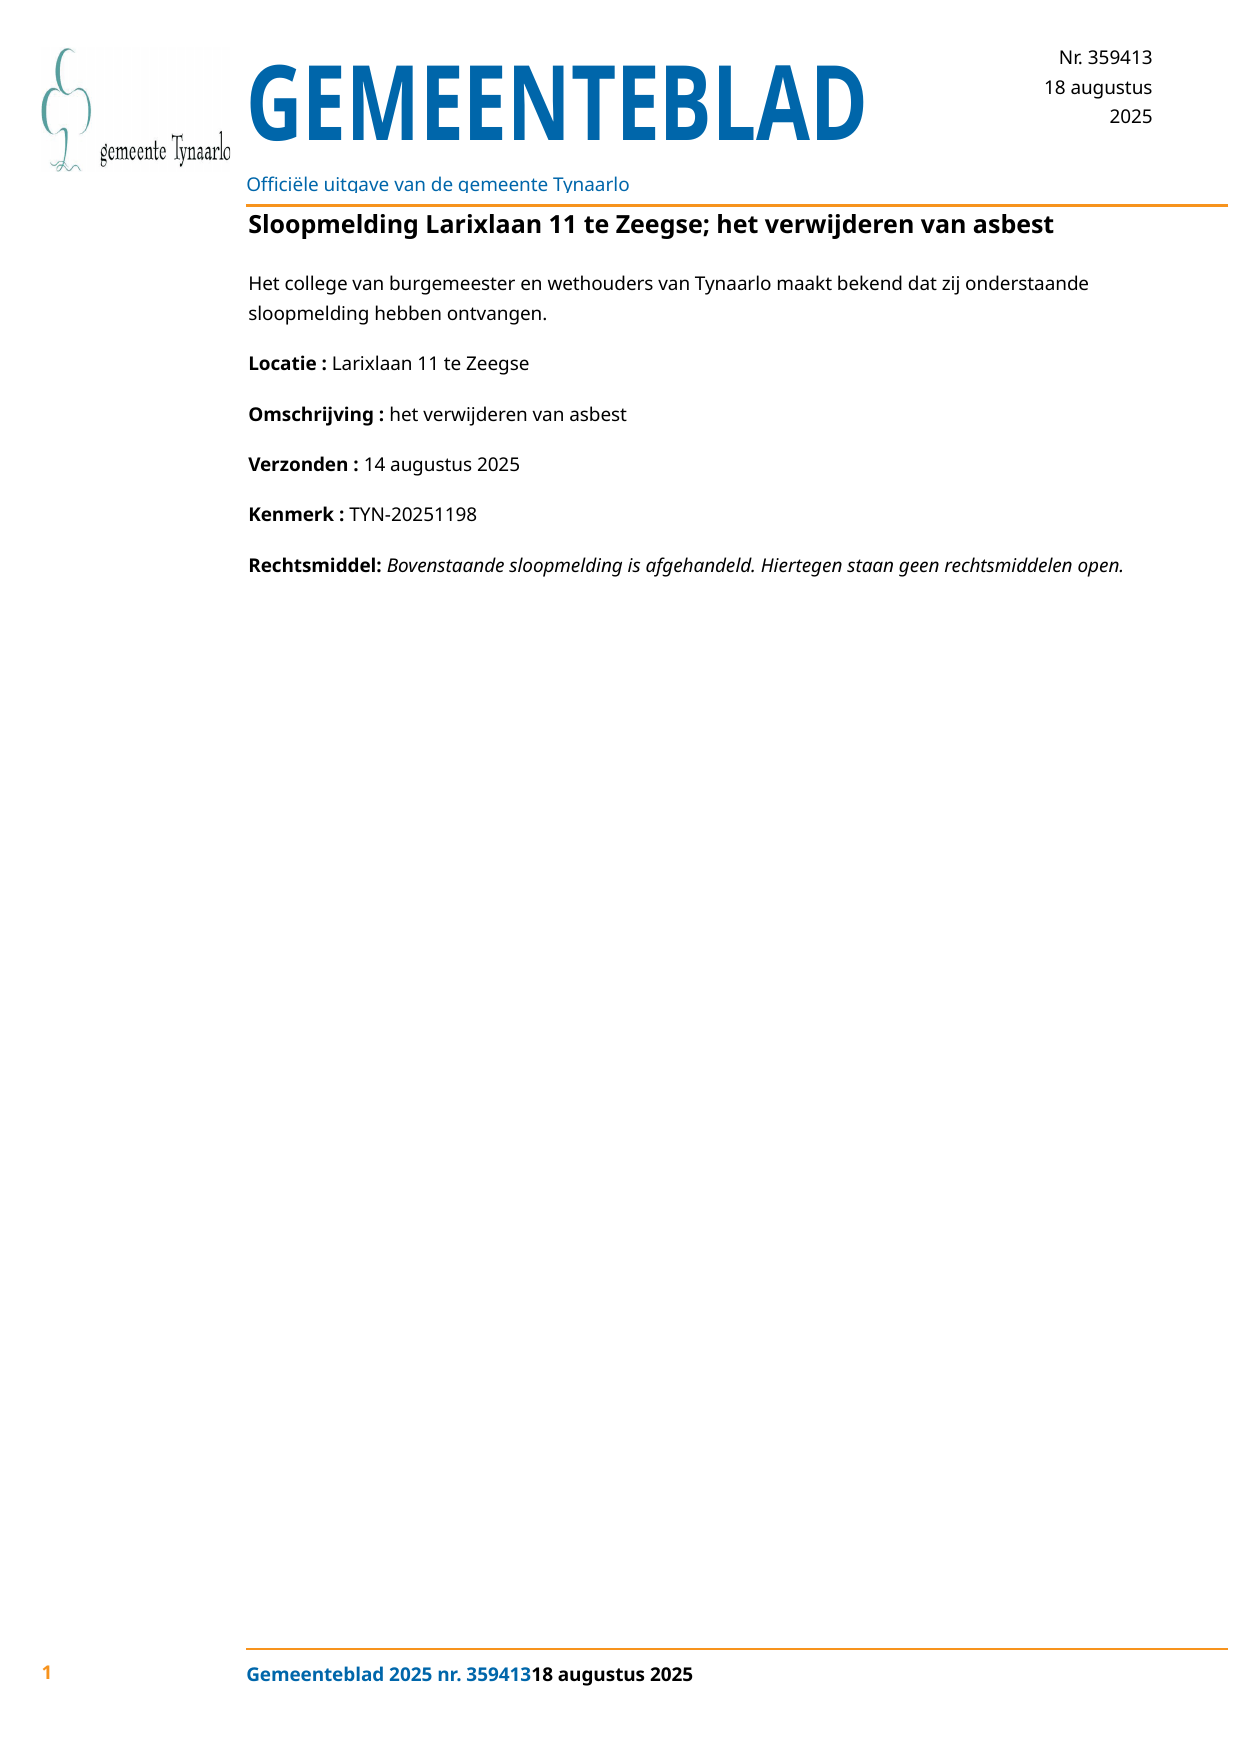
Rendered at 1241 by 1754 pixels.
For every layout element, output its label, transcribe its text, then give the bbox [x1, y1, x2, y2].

text Kenmerk : TYN-20251198 [248, 502, 1152, 527]
text Locatie : Larixlaan 11 te Zeegse [248, 350, 1152, 376]
text Omschrijving : het verwijderen van asbest [248, 401, 1152, 426]
text Sloopmelding Larixlaan 11 te Zeegse; het verwijderen van asbest [248, 207, 1152, 241]
text Het college van burgemeester en wethouders van Tynaarlo maakt bekend dat zij onderstaande sloopmelding hebben ontvangen. [248, 270, 1152, 326]
text Verzonden : 14 augustus 2025 [248, 451, 1152, 477]
text Rechtsmiddel: Bovenstaande sloopmelding is afgehandeld. Hiertegen staan geen rechtsmiddelen open. [248, 552, 1152, 578]
picture [41, 47, 231, 172]
